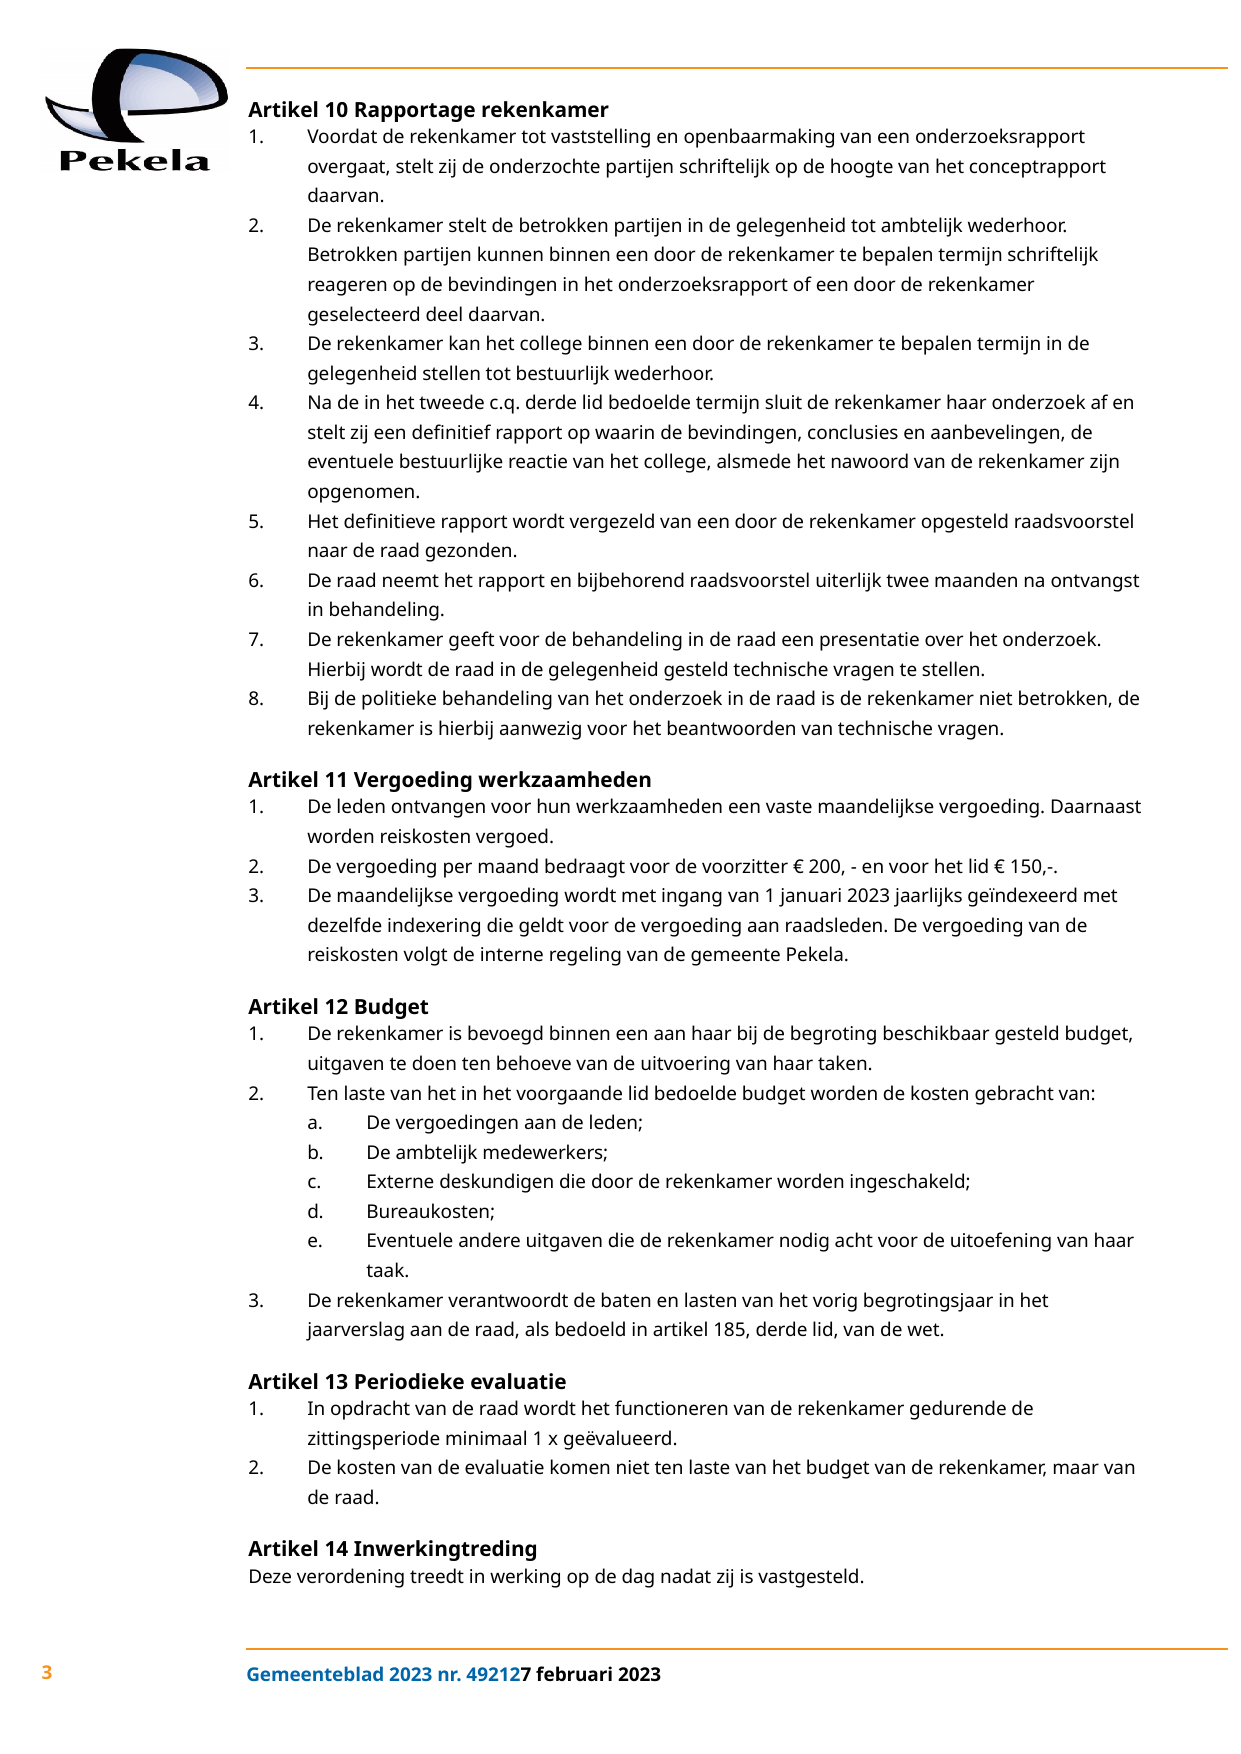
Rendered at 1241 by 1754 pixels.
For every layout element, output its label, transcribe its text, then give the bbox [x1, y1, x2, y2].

text Artikel 10 Rapportage rekenkamer [248, 95, 1152, 123]
list Voordat de rekenkamer tot vaststelling en openbaarmaking van een onderzoeksrapport overgaat, stelt zij de onderzochte partijen schriftelijk op de hoogte van het conceptrapport daarvan. [248, 123, 1152, 208]
list De rekenkamer is bevoegd binnen een aan haar bij de begroting beschikbaar gesteld budget, uitgaven te doen ten behoeve van de uitvoering van haar taken. [248, 1021, 1152, 1076]
list De rekenkamer geeft voor de behandeling in de raad een presentatie over het onderzoek. Hierbij wordt de raad in de gelegenheid gesteld technische vragen te stellen. [248, 626, 1152, 681]
list De leden ontvangen voor hun werkzaamheden een vaste maandelijkse vergoeding. Daarnaast worden reiskosten vergoed. [248, 794, 1152, 849]
list Externe deskundigen die door de rekenkamer worden ingeschakeld; [307, 1168, 1152, 1194]
list De ambtelijk medewerkers; [307, 1139, 1152, 1164]
list De maandelijkse vergoeding wordt met ingang van 1 januari 2023 jaarlijks geïndexeerd met dezelfde indexering die geldt voor de vergoeding aan raadsleden. De vergoeding van de reiskosten volgt de interne regeling van de gemeente Pekela. [248, 882, 1152, 967]
list Eventuele andere uitgaven die de rekenkamer nodig acht voor de uitoefening van haar taak. [307, 1228, 1152, 1283]
text Artikel 11 Vergoeding werkzaamheden [248, 765, 1152, 794]
list De rekenkamer kan het college binnen een door de rekenkamer te bepalen termijn in de gelegenheid stellen tot bestuurlijk wederhoor. [248, 330, 1152, 386]
text Deze verordening treedt in werking op de dag nadat zij is vastgesteld. [248, 1563, 1152, 1588]
list Het definitieve rapport wordt vergezeld van een door de rekenkamer opgesteld raadsvoorstel naar de raad gezonden. [248, 508, 1152, 563]
list De vergoeding per maand bedraagt voor de voorzitter € 200, - en voor het lid € 150,-. [248, 853, 1152, 879]
list De vergoedingen aan de leden; [307, 1109, 1152, 1135]
text Artikel 12 Budget [248, 992, 1152, 1021]
list Na de in het tweede c.q. derde lid bedoelde termijn sluit de rekenkamer haar onderzoek af en stelt zij een definitief rapport op waarin de bevindingen, conclusies en aanbevelingen, de eventuele bestuurlijke reactie van het college, alsmede het nawoord van de rekenkamer zijn opgenomen. [248, 389, 1152, 504]
list In opdracht van de raad wordt het functioneren van de rekenkamer gedurende de zittingsperiode minimaal 1 x geëvalueerd. [248, 1395, 1152, 1451]
list De rekenkamer verantwoordt de baten en lasten van het vorig begrotingsjaar in het jaarverslag aan de raad, als bedoeld in artikel 185, derde lid, van de wet. [248, 1287, 1152, 1342]
text Artikel 14 Inwerkingtreding [248, 1534, 1152, 1563]
list De raad neemt het rapport en bijbehorend raadsvoorstel uiterlijk twee maanden na ontvangst in behandeling. [248, 567, 1152, 622]
text Artikel 13 Periodieke evaluatie [248, 1367, 1152, 1395]
list De kosten van de evaluatie komen niet ten laste van het budget van de rekenkamer, maar van de raad. [248, 1454, 1152, 1510]
list Bureaukosten; [307, 1198, 1152, 1224]
picture [41, 47, 231, 172]
list Ten laste van het in het voorgaande lid bedoelde budget worden de kosten gebracht van: [248, 1080, 1152, 1105]
list Bij de politieke behandeling van het onderzoek in de raad is de rekenkamer niet betrokken, de rekenkamer is hierbij aanwezig voor het beantwoorden van technische vragen. [248, 685, 1152, 741]
list De rekenkamer stelt de betrokken partijen in de gelegenheid tot ambtelijk wederhoor. Betrokken partijen kunnen binnen een door de rekenkamer te bepalen termijn schriftelijk reageren op de bevindingen in het onderzoeksrapport of een door de rekenkamer geselecteerd deel daarvan. [248, 212, 1152, 326]
